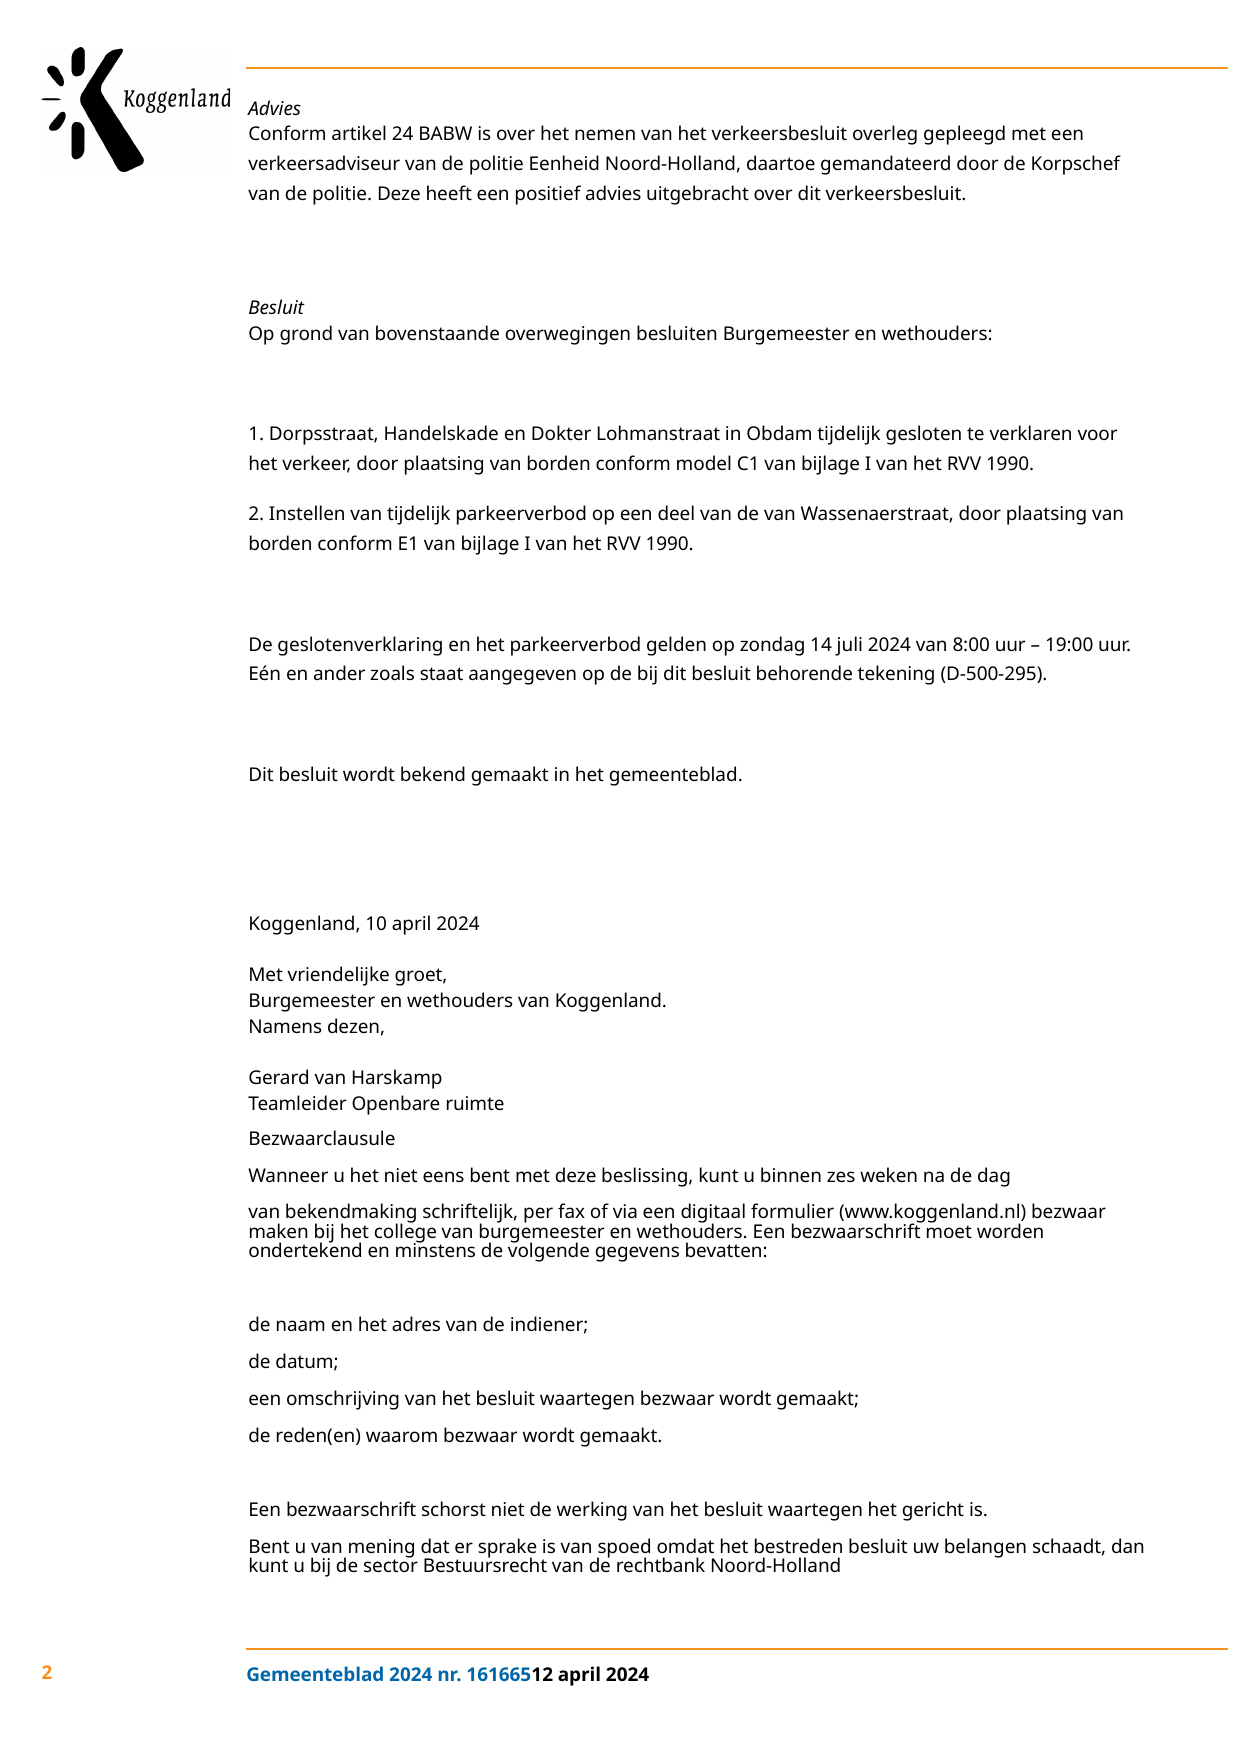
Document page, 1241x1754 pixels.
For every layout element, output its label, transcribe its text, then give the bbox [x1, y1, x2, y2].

text Op grond van bovenstaande overwegingen besluiten Burgemeester en wethouders: [248, 320, 1152, 346]
text Dit besluit wordt bekend gemaakt in het gemeenteblad. [248, 761, 1152, 787]
text 1. Dorpsstraat, Handelskade en Dokter Lohmanstraat in Obdam tijdelijk gesloten te verklaren voor het verkeer, door plaatsing van borden conform model C1 van bijlage I van het RVV 1990. [248, 421, 1152, 476]
text de naam en het adres van de indiener; [248, 1316, 1152, 1335]
text Een bezwaarschrift schorst niet de werking van het besluit waartegen het gericht is. [248, 1501, 1152, 1520]
text Met vriendelijke groet, [248, 962, 1152, 987]
text van bekendmaking schriftelijk, per fax of via een digitaal formulier (www.koggenland.nl) bezwaar maken bij het college van burgemeester en wethouders. Een bezwaarschrift moet worden ondertekend en minstens de volgende gegevens bevatten: [248, 1203, 1152, 1261]
text Wanneer u het niet eens bent met deze beslissing, kunt u binnen zes weken na de dag [248, 1167, 1152, 1186]
text Besluit [248, 294, 1152, 320]
picture [41, 47, 231, 172]
text Gerard van Harskamp [248, 1064, 1152, 1090]
text Conform artikel 24 BABW is over het nemen van het verkeersbesluit overleg gepleegd met een verkeersadviseur van de politie Eenheid Noord-Holland, daartoe gemandateerd door de Korpschef van de politie. Deze heeft een positief advies uitgebracht over dit verkeersbesluit. [248, 121, 1152, 205]
text een omschrijving van het besluit waartegen bezwaar wordt gemaakt; [248, 1390, 1152, 1409]
text Bezwaarclausule [248, 1129, 1152, 1149]
text Namens dezen, [248, 1013, 1152, 1039]
text Bent u van mening dat er sprake is van spoed omdat het bestreden besluit uw belangen schaadt, dan kunt u bij de sector Bestuursrecht van de rechtbank Noord-Holland [248, 1538, 1152, 1576]
text 2. Instellen van tijdelijk parkeerverbod op een deel van de van Wassenaerstraat, door plaatsing van borden conform E1 van bijlage I van het RVV 1990. [248, 501, 1152, 556]
text de datum; [248, 1353, 1152, 1372]
text De geslotenverklaring en het parkeerverbod gelden op zondag 14 juli 2024 van 8:00 uur – 19:00 uur. Eén en ander zoals staat aangegeven op de bij dit besluit behorende tekening (D-500-295). [248, 631, 1152, 686]
text Burgemeester en wethouders van Koggenland. [248, 987, 1152, 1013]
text Teamleider Openbare ruimte [248, 1090, 1152, 1116]
text de reden(en) waarom bezwaar wordt gemaakt. [248, 1427, 1152, 1446]
text Advies [248, 95, 1152, 121]
text Koggenland, 10 april 2024 [248, 910, 1152, 936]
